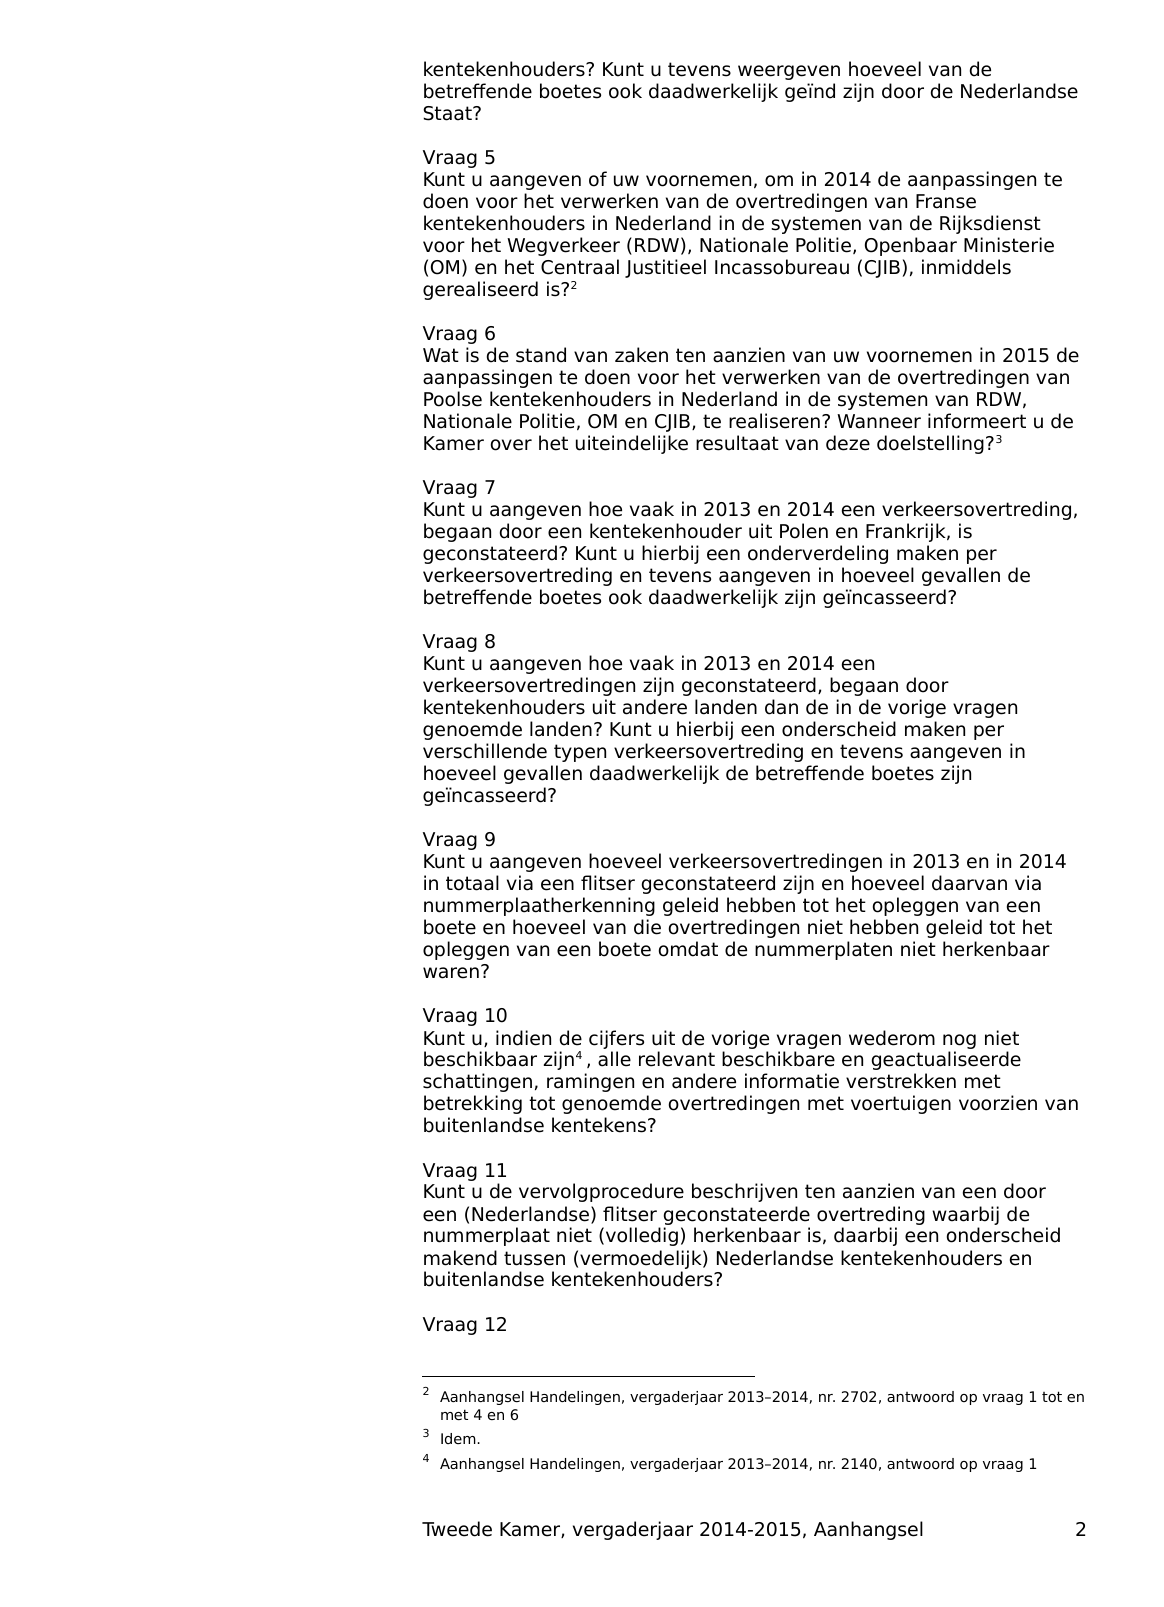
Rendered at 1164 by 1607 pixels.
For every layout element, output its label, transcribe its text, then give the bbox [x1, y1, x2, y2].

text Aanhangsel Handelingen, vergaderjaar 2013–2014, nr. 2702, antwoord op vraag 1 tot en met 4 en 6 [422, 1385, 1087, 1424]
text Vraag 11 [422, 1159, 1087, 1181]
text Kunt u aangeven hoe vaak in 2013 en 2014 een verkeersovertreding, begaan door een kentekenhouder uit Polen en Frankrijk, is geconstateerd? Kunt u hierbij een onderverdeling maken per verkeersovertreding en tevens aangeven in hoeveel gevallen de betreffende boetes ook daadwerkelijk zijn geïncasseerd? [422, 499, 1087, 609]
text Kunt u aangeven of uw voornemen, om in 2014 de aanpassingen te doen voor het verwerken van de overtredingen van Franse kentekenhouders in Nederland in de systemen van de Rijksdienst voor het Wegverkeer (RDW), Nationale Politie, Openbaar Ministerie (OM) en het Centraal Justitieel Incassobureau (CJIB), inmiddels gerealiseerd is? [422, 169, 1087, 301]
text Vraag 10 [422, 1005, 1087, 1027]
text Vraag 8 [422, 631, 1087, 653]
text Idem. [422, 1427, 1087, 1449]
text Vraag 9 [422, 829, 1087, 851]
text Vraag 6 [422, 323, 1087, 345]
text Kunt u aangeven hoeveel verkeersovertredingen in 2013 en in 2014 in totaal via een flitser geconstateerd zijn en hoeveel daarvan via nummerplaatherkenning geleid hebben tot het opleggen van een boete en hoeveel van die overtredingen niet hebben geleid tot het opleggen van een boete omdat de nummerplaten niet herkenbaar waren? [422, 851, 1087, 983]
text Kunt u, indien de cijfers uit de vorige vragen wederom nog niet beschikbaar zijn, alle relevant beschikbare en geactualiseerde schattingen, ramingen en andere informatie verstrekken met betrekking tot genoemde overtredingen met voertuigen voorzien van buitenlandse kentekens? [422, 1027, 1087, 1137]
text Kunt u de vervolgprocedure beschrijven ten aanzien van een door een (Nederlandse) flitser geconstateerde overtreding waarbij de nummerplaat niet (volledig) herkenbaar is, daarbij een onderscheid makend tussen (vermoedelijk) Nederlandse kentekenhouders en buitenlandse kentekenhouders? [422, 1181, 1087, 1291]
text Vraag 12 [422, 1313, 1087, 1336]
text Aanhangsel Handelingen, vergaderjaar 2013–2014, nr. 2140, antwoord op vraag 1 [422, 1452, 1087, 1474]
text Vraag 7 [422, 477, 1087, 499]
text kentekenhouders? Kunt u tevens weergeven hoeveel van de betreffende boetes ook daadwerkelijk geïnd zijn door de Nederlandse Staat? [422, 59, 1087, 125]
text Vraag 5 [422, 147, 1087, 169]
text Wat is de stand van zaken ten aanzien van uw voornemen in 2015 de aanpassingen te doen voor het verwerken van de overtredingen van Poolse kentekenhouders in Nederland in de systemen van RDW, Nationale Politie, OM en CJIB, te realiseren? Wanneer informeert u de Kamer over het uiteindelijke resultaat van deze doelstelling? [422, 345, 1087, 455]
text Kunt u aangeven hoe vaak in 2013 en 2014 een verkeersovertredingen zijn geconstateerd, begaan door kentekenhouders uit andere landen dan de in de vorige vragen genoemde landen? Kunt u hierbij een onderscheid maken per verschillende typen verkeersovertreding en tevens aangeven in hoeveel gevallen daadwerkelijk de betreffende boetes zijn geïncasseerd? [422, 653, 1087, 807]
